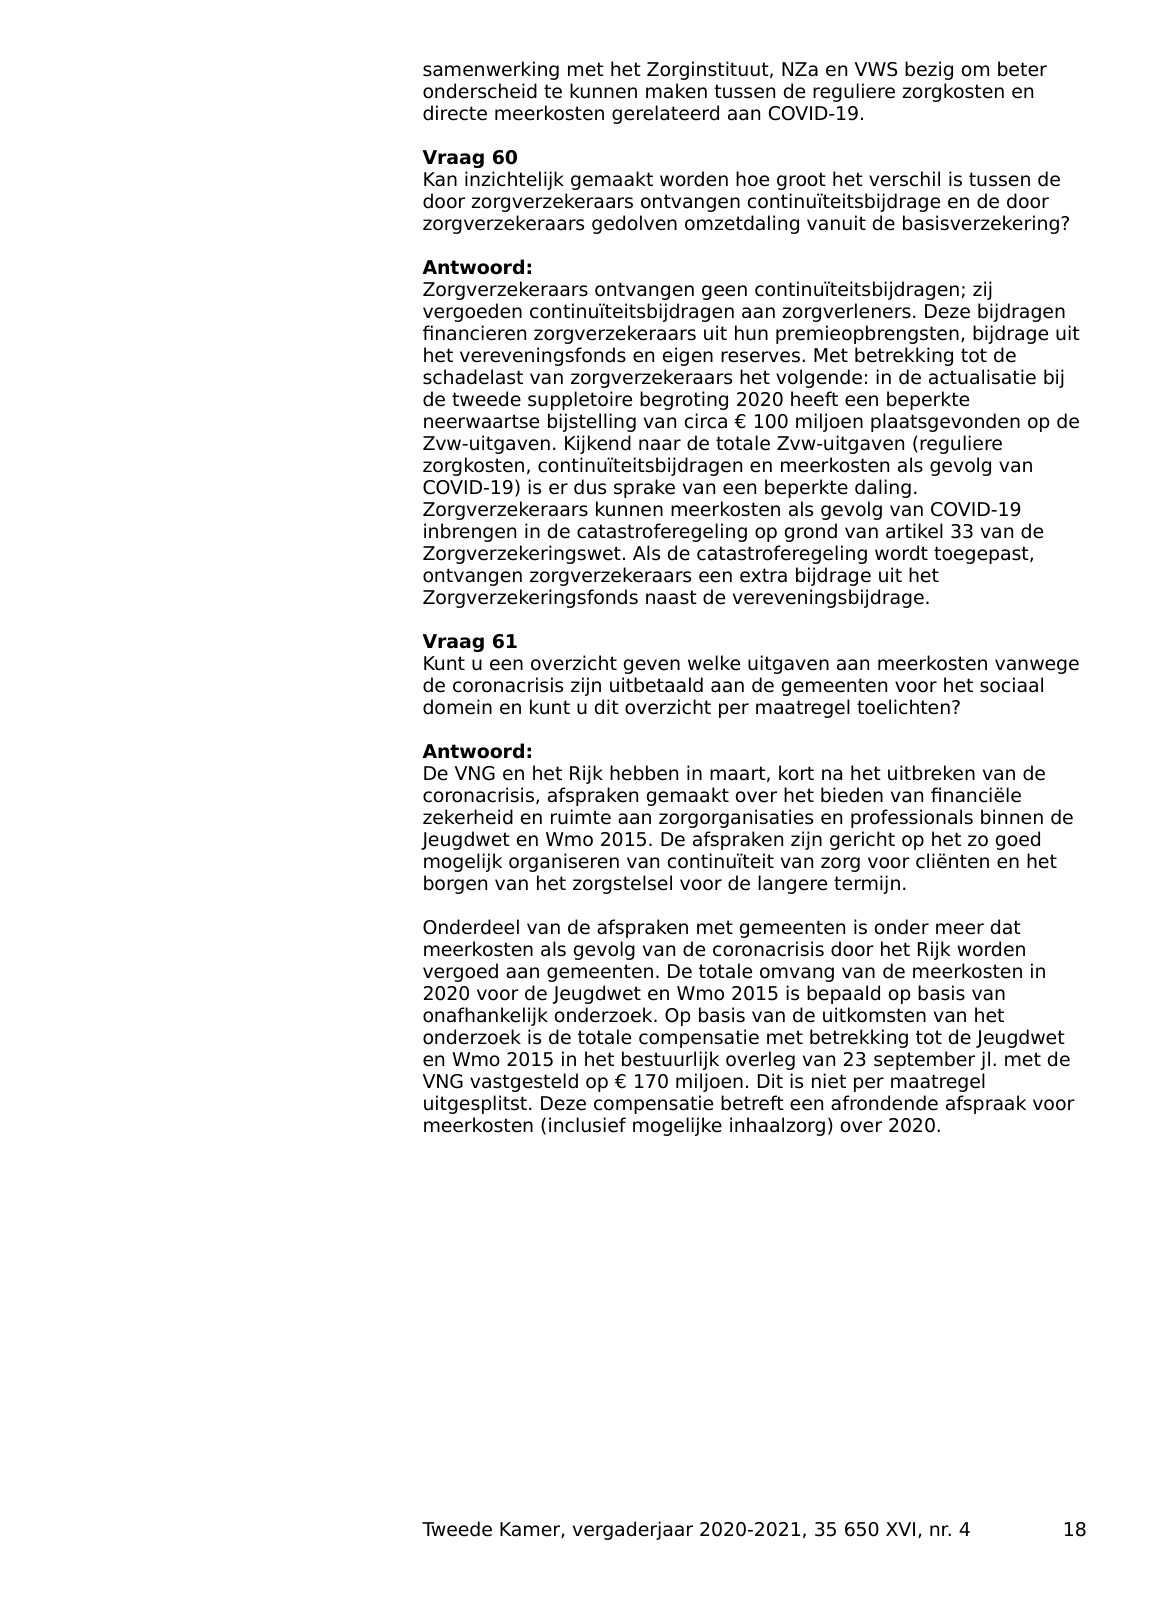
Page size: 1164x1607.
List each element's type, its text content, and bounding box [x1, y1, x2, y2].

text De VNG en het Rijk hebben in maart, kort na het uitbreken van de coronacrisis, afspraken gemaakt over het bieden van financiële zekerheid en ruimte aan zorgorganisaties en professionals binnen de Jeugdwet en Wmo 2015. De afspraken zijn gericht op het zo goed mogelijk organiseren van continuïteit van zorg voor cliënten en het borgen van het zorgstelsel voor de langere termijn. [422, 763, 1087, 895]
text Zorgverzekeraars ontvangen geen continuïteitsbijdragen; zij vergoeden continuïteitsbijdragen aan zorgverleners. Deze bijdragen financieren zorgverzekeraars uit hun premieopbrengsten, bijdrage uit het vereveningsfonds en eigen reserves. Met betrekking tot de schadelast van zorgverzekeraars het volgende: in de actualisatie bij de tweede suppletoire begroting 2020 heeft een beperkte neerwaartse bijstelling van circa € 100 miljoen plaatsgevonden op de Zvw-uitgaven. Kijkend naar de totale Zvw-uitgaven (reguliere zorgkosten, continuïteitsbijdragen en meerkosten als gevolg van COVID-19) is er dus sprake van een beperkte daling. Zorgverzekeraars kunnen meerkosten als gevolg van COVID-19 inbrengen in de catastroferegeling op grond van artikel 33 van de Zorgverzekeringswet. Als de catastroferegeling wordt toegepast, ontvangen zorgverzekeraars een extra bijdrage uit het Zorgverzekeringsfonds naast de vereveningsbijdrage. [422, 279, 1087, 609]
text Kan inzichtelijk gemaakt worden hoe groot het verschil is tussen de door zorgverzekeraars ontvangen continuïteitsbijdrage en de door zorgverzekeraars gedolven omzetdaling vanuit de basisverzekering? [422, 169, 1087, 235]
text Vraag 60 [422, 147, 1087, 169]
text Kunt u een overzicht geven welke uitgaven aan meerkosten vanwege de coronacrisis zijn uitbetaald aan de gemeenten voor het sociaal domein en kunt u dit overzicht per maatregel toelichten? [422, 653, 1087, 719]
text Antwoord: [422, 741, 1087, 763]
text Antwoord: [422, 257, 1087, 279]
text Onderdeel van de afspraken met gemeenten is onder meer dat meerkosten als gevolg van de coronacrisis door het Rijk worden vergoed aan gemeenten. De totale omvang van de meerkosten in 2020 voor de Jeugdwet en Wmo 2015 is bepaald op basis van onafhankelijk onderzoek. Op basis van de uitkomsten van het onderzoek is de totale compensatie met betrekking tot de Jeugdwet en Wmo 2015 in het bestuurlijk overleg van 23 september jl. met de VNG vastgesteld op € 170 miljoen. Dit is niet per maatregel uitgesplitst. Deze compensatie betreft een afrondende afspraak voor meerkosten (inclusief mogelijke inhaalzorg) over 2020. [422, 917, 1087, 1137]
text samenwerking met het Zorginstituut, NZa en VWS bezig om beter onderscheid te kunnen maken tussen de reguliere zorgkosten en directe meerkosten gerelateerd aan COVID-19. [422, 59, 1087, 125]
text Vraag 61 [422, 631, 1087, 653]
